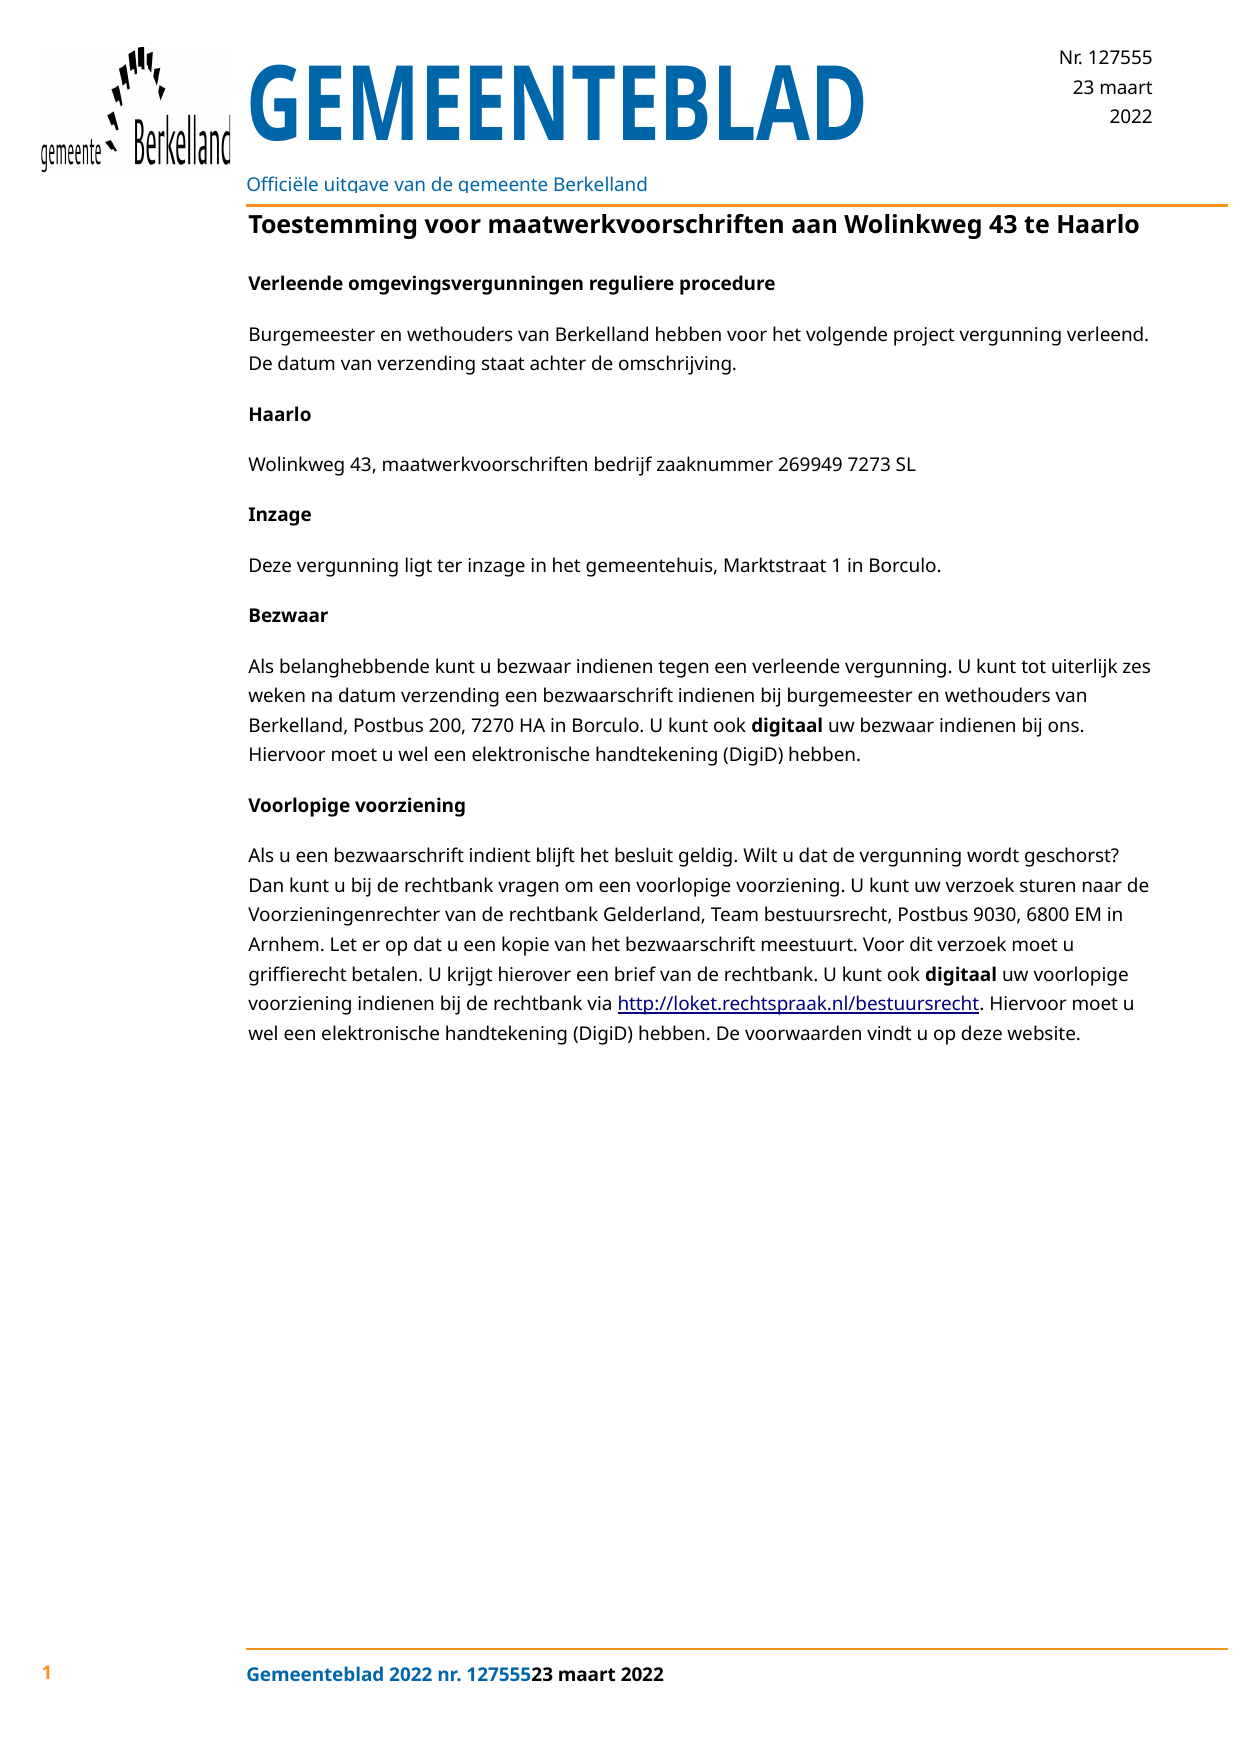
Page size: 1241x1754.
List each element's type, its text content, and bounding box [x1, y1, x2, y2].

text Burgemeester en wethouders van Berkelland hebben voor het volgende project vergunning verleend. De datum van verzending staat achter de omschrijving. [248, 321, 1152, 376]
text Toestemming voor maatwerkvoorschriften aan Wolinkweg 43 te Haarlo [248, 207, 1152, 241]
text Als belanghebbende kunt u bezwaar indienen tegen een verleende vergunning. U kunt tot uiterlijk zes weken na datum verzending een bezwaarschrift indienen bij burgemeester en wethouders van Berkelland, Postbus 200, 7270 HA in Borculo. U kunt ook digitaal uw bezwaar indienen bij ons. Hiervoor moet u wel een elektronische handtekening (DigiD) hebben. [248, 653, 1152, 767]
text Inzage [248, 502, 1152, 527]
text Als u een bezwaarschrift indient blijft het besluit geldig. Wilt u dat de vergunning wordt geschorst? Dan kunt u bij de rechtbank vragen om een voorlopige voorziening. U kunt uw verzoek sturen naar de Voorzieningenrechter van de rechtbank Gelderland, Team bestuursrecht, Postbus 9030, 6800 EM in Arnhem. Let er op dat u een kopie van het bezwaarschrift meestuurt. Voor dit verzoek moet u griffierecht betalen. U krijgt hierover een brief van de rechtbank. U kunt ook digitaal uw voorlopige voorziening indienen bij de rechtbank via http://loket.rechtspraak.nl/bestuursrecht. Hiervoor moet u wel een elektronische handtekening (DigiD) hebben. De voorwaarden vindt u op deze website. [248, 842, 1152, 1046]
text Deze vergunning ligt ter inzage in het gemeentehuis, Marktstraat 1 in Borculo. [248, 552, 1152, 578]
text Bezwaar [248, 602, 1152, 628]
text Verleende omgevingsvergunningen reguliere procedure [248, 270, 1152, 296]
text Wolinkweg 43, maatwerkvoorschriften bedrijf zaaknummer 269949 7273 SL [248, 451, 1152, 477]
picture [41, 47, 231, 172]
text Voorlopige voorziening [248, 792, 1152, 818]
text Haarlo [248, 401, 1152, 426]
